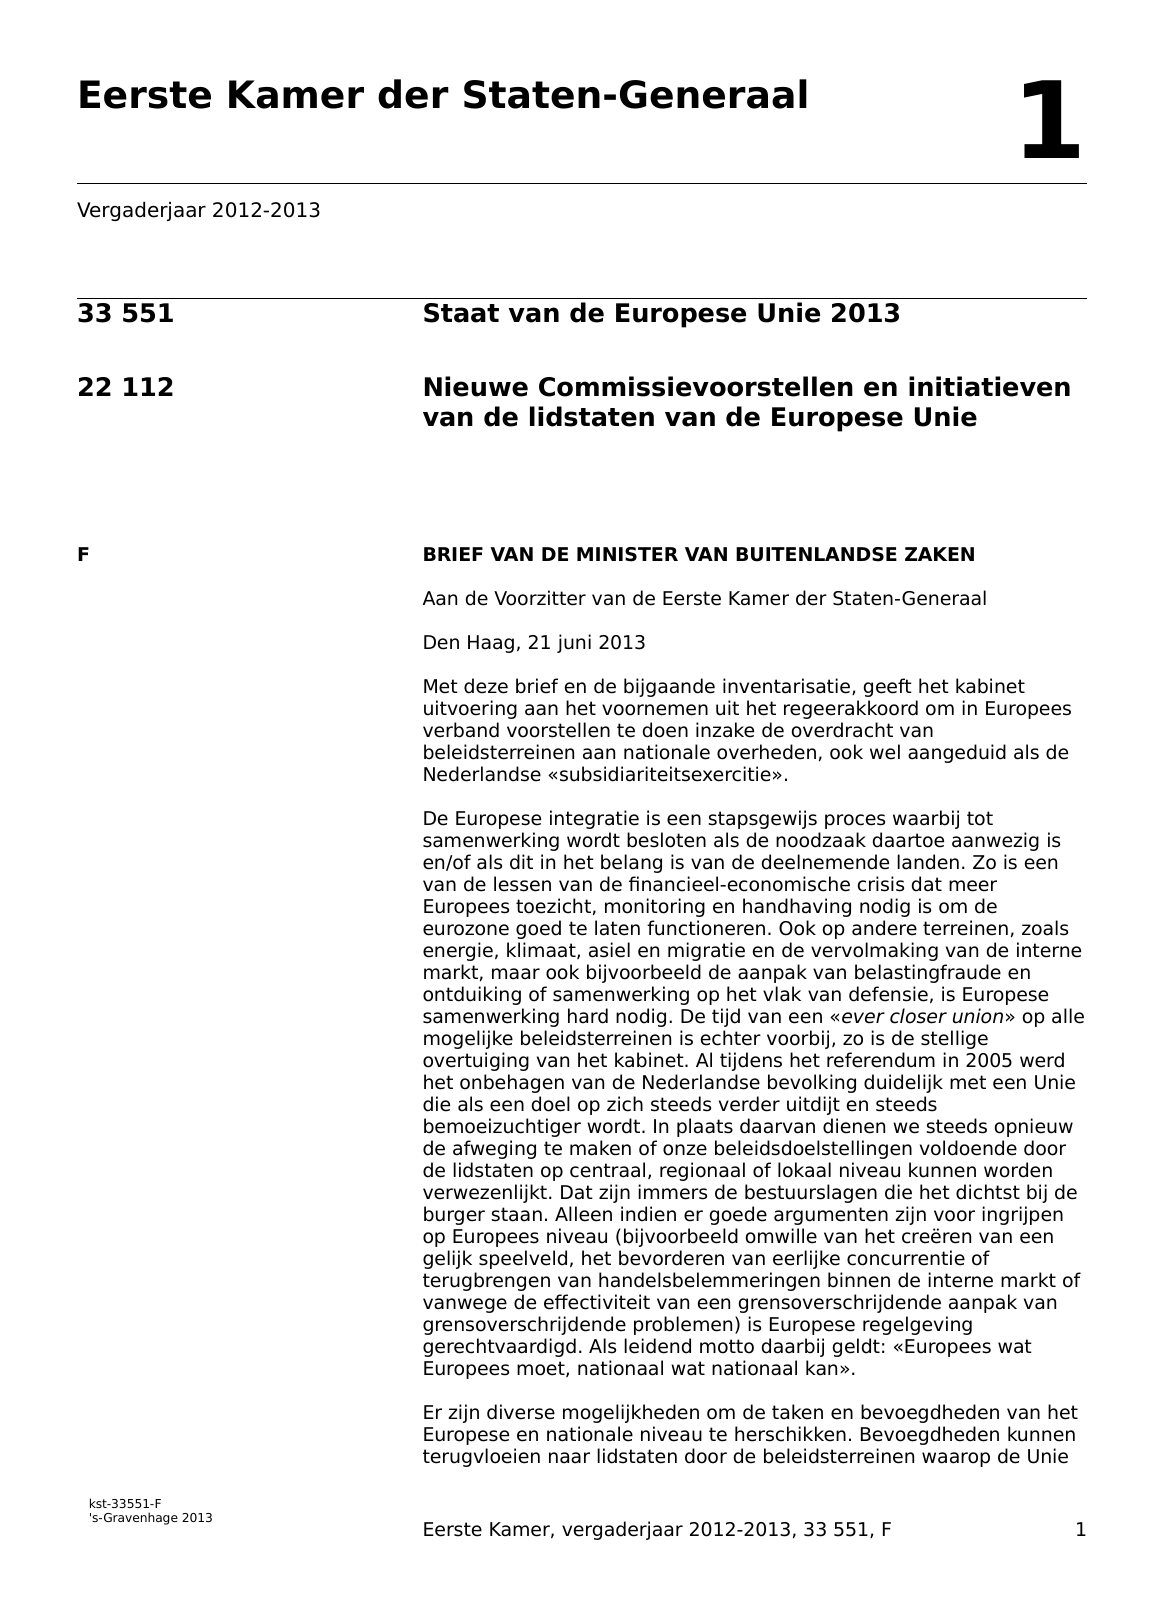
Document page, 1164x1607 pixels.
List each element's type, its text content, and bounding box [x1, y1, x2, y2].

subtitle F BRIEF VAN DE MINISTER VAN BUITENLANDSE ZAKEN [77, 543, 1087, 565]
text De Europese integratie is een stapsgewijs proces waarbij tot samenwerking wordt besloten als de noodzaak daartoe aanwezig is en/of als dit in het belang is van de deelnemende landen. Zo is een van de lessen van de financieel-economische crisis dat meer Europees toezicht, monitoring en handhaving nodig is om de eurozone goed te laten functioneren. Ook op andere terreinen, zoals energie, klimaat, asiel en migratie en de vervolmaking van de interne markt, maar ook bijvoorbeeld de aanpak van belastingfraude en ontduiking of samenwerking op het vlak van defensie, is Europese samenwerking hard nodig. De tijd van een «ever closer union» op alle mogelijke beleidsterreinen is echter voorbij, zo is de stellige overtuiging van het kabinet. Al tijdens het referendum in 2005 werd het onbehagen van de Nederlandse bevolking duidelijk met een Unie die als een doel op zich steeds verder uitdijt en steeds bemoeizuchtiger wordt. In plaats daarvan dienen we steeds opnieuw de afweging te maken of onze beleidsdoelstellingen voldoende door de lidstaten op centraal, regionaal of lokaal niveau kunnen worden verwezenlijkt. Dat zijn immers de bestuurslagen die het dichtst bij de burger staan. Alleen indien er goede argumenten zijn voor ingrijpen op Europees niveau (bijvoorbeeld omwille van het creëren van een gelijk speelveld, het bevorderen van eerlijke concurrentie of terugbrengen van handelsbelemmeringen binnen de interne markt of vanwege de effectiviteit van een grensoverschrijdende aanpak van grensoverschrijdende problemen) is Europese regelgeving gerechtvaardigd. Als leidend motto daarbij geldt: «Europees wat Europees moet, nationaal wat nationaal kan». [422, 808, 1087, 1379]
subtitle 33 551 Staat van de Europese Unie 2013 [77, 299, 1087, 329]
text Met deze brief en de bijgaande inventarisatie, geeft het kabinet uitvoering aan het voornemen uit het regeerakkoord om in Europees verband voorstellen te doen inzake de overdracht van beleidsterreinen aan nationale overheden, ook wel aangeduid als de Nederlandse «subsidiariteitsexercitie». [422, 676, 1087, 786]
subtitle 22 112 Nieuwe Commissievoorstellen en initiatieven van de lidstaten van de Europese Unie [77, 373, 1087, 432]
text Aan de Voorzitter van de Eerste Kamer der Staten-Generaal [422, 588, 1087, 609]
table_header 1 [886, 59, 1087, 183]
table_header Eerste Kamer der Staten-Generaal [77, 59, 886, 183]
table_cell Vergaderjaar 2012-2013 [77, 184, 1087, 298]
text Er zijn diverse mogelijkheden om de taken en bevoegdheden van het Europese en nationale niveau te herschikken. Bevoegdheden kunnen terugvloeien naar lidstaten door de beleidsterreinen waarop de Unie [422, 1402, 1087, 1468]
text kst-33551-F [88, 1497, 323, 1511]
text Den Haag, 21 juni 2013 [422, 632, 1087, 654]
text 's-Gravenhage 2013 [88, 1511, 323, 1525]
